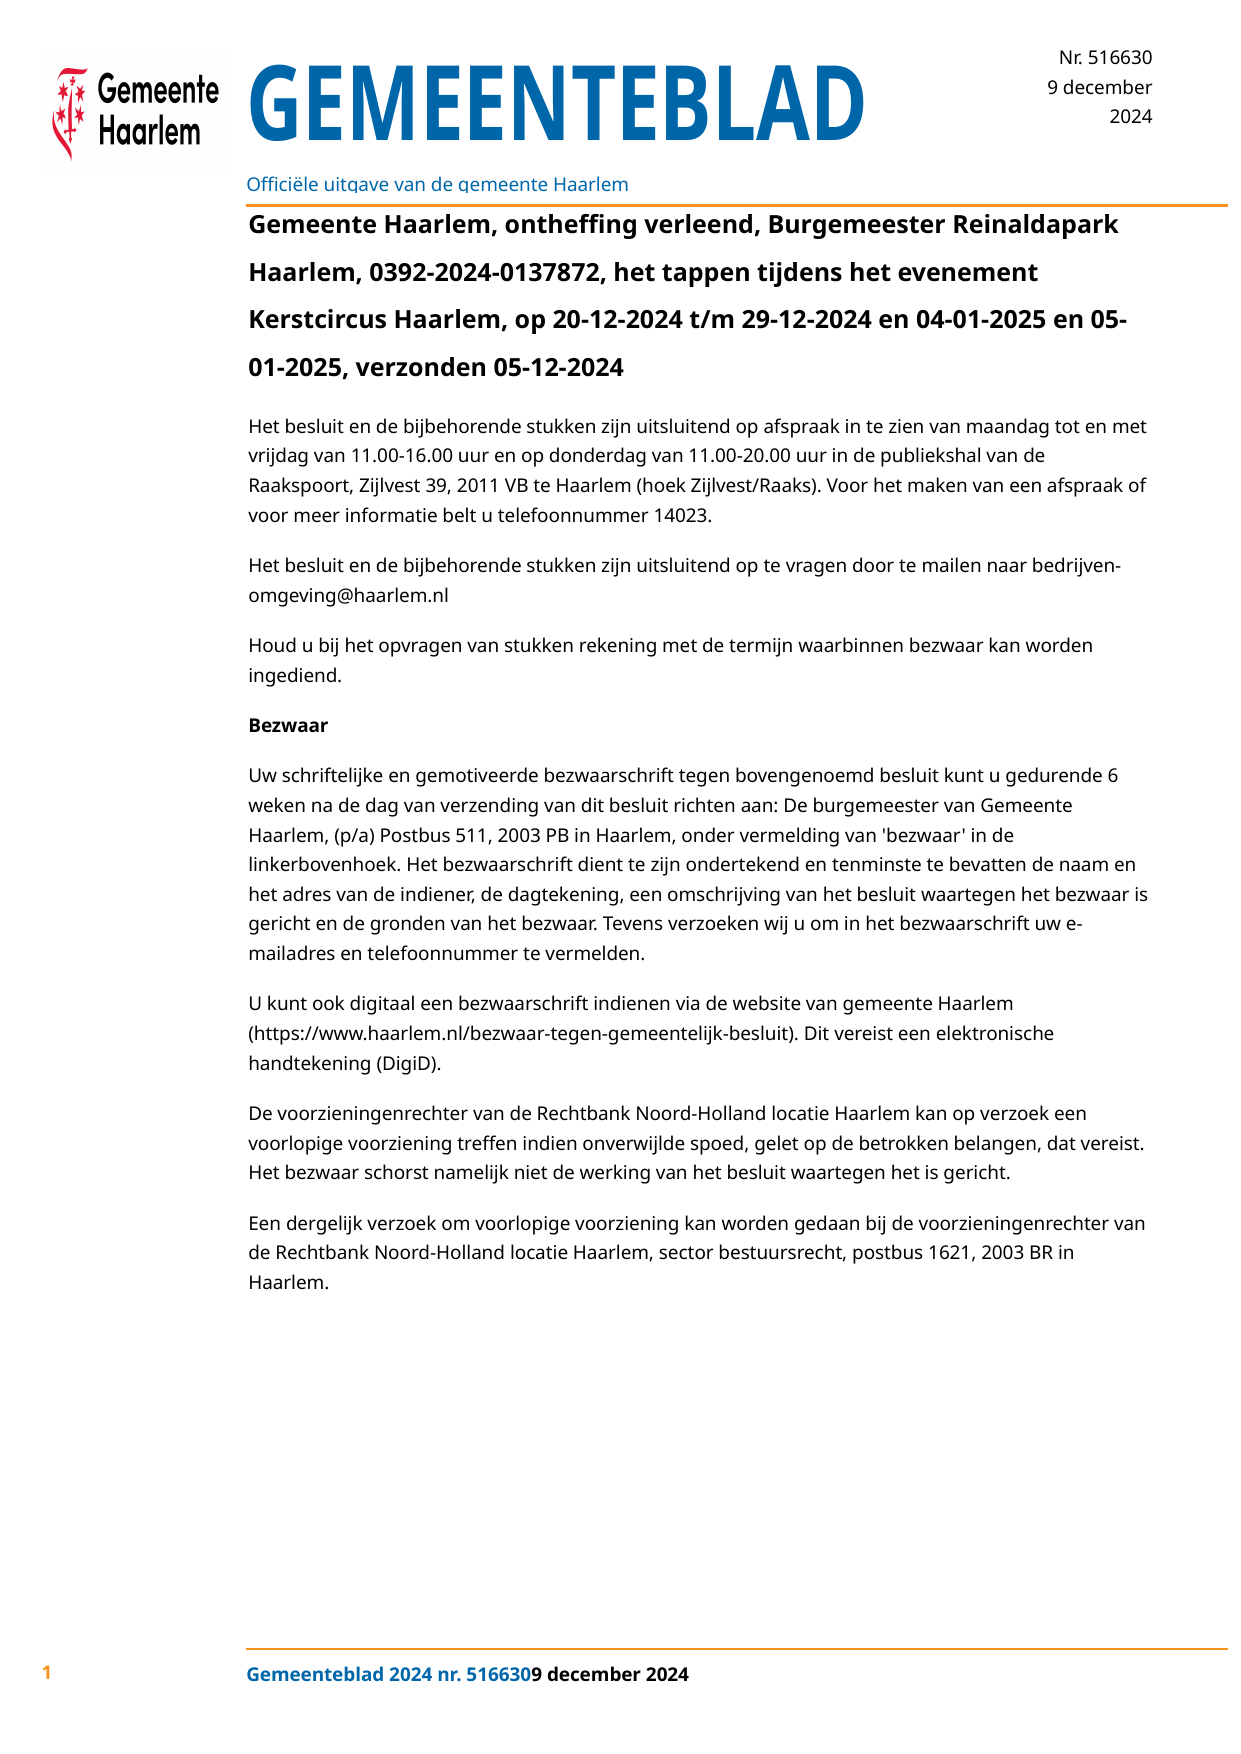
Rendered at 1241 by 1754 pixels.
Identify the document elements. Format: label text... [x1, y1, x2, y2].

text Houd u bij het opvragen van stukken rekening met de termijn waarbinnen bezwaar kan worden ingediend. [248, 632, 1152, 688]
text Een dergelijk verzoek om voorlopige voorziening kan worden gedaan bij de voorzieningenrechter van de Rechtbank Noord-Holland locatie Haarlem, sector bestuursrecht, postbus 1621, 2003 BR in Haarlem. [248, 1210, 1152, 1295]
text Bezwaar [248, 712, 1152, 738]
text Het besluit en de bijbehorende stukken zijn uitsluitend op afspraak in te zien van maandag tot en met vrijdag van 11.00-16.00 uur en op donderdag van 11.00-20.00 uur in de publiekshal van de Raakspoort, Zijlvest 39, 2011 VB te Haarlem (hoek Zijlvest/Raaks). Voor het maken van een afspraak of voor meer informatie belt u telefoonnummer 14023. [248, 413, 1152, 528]
text Uw schriftelijke en gemotiveerde bezwaarschrift tegen bovengenoemd besluit kunt u gedurende 6 weken na de dag van verzending van dit besluit richten aan: De burgemeester van Gemeente Haarlem, (p/a) Postbus 511, 2003 PB in Haarlem, onder vermelding van 'bezwaar' in de linkerbovenhoek. Het bezwaarschrift dient te zijn ondertekend en tenminste te bevatten de naam en het adres van de indiener, de dagtekening, een omschrijving van het besluit waartegen het bezwaar is gericht en de gronden van het bezwaar. Tevens verzoeken wij u om in het bezwaarschrift uw e-mailadres en telefoonnummer te vermelden. [248, 763, 1152, 966]
text U kunt ook digitaal een bezwaarschrift indienen via de website van gemeente Haarlem (https://www.haarlem.nl/bezwaar-tegen-gemeentelijk-besluit). Dit vereist een elektronische handtekening (DigiD). [248, 991, 1152, 1076]
picture [41, 47, 231, 172]
text De voorzieningenrechter van de Rechtbank Noord-Holland locatie Haarlem kan op verzoek een voorlopige voorziening treffen indien onverwijlde spoed, gelet op de betrokken belangen, dat vereist. Het bezwaar schorst namelijk niet de werking van het besluit waartegen het is gericht. [248, 1100, 1152, 1185]
text Gemeente Haarlem, ontheffing verleend, Burgemeester Reinaldapark Haarlem, 0392-2024-0137872, het tappen tijdens het evenement Kerstcircus Haarlem, op 20-12-2024 t/m 29-12-2024 en 04-01-2025 en 05-01-2025, verzonden 05-12-2024 [248, 207, 1152, 384]
text Het besluit en de bijbehorende stukken zijn uitsluitend op te vragen door te mailen naar bedrijven-omgeving@haarlem.nl [248, 552, 1152, 608]
